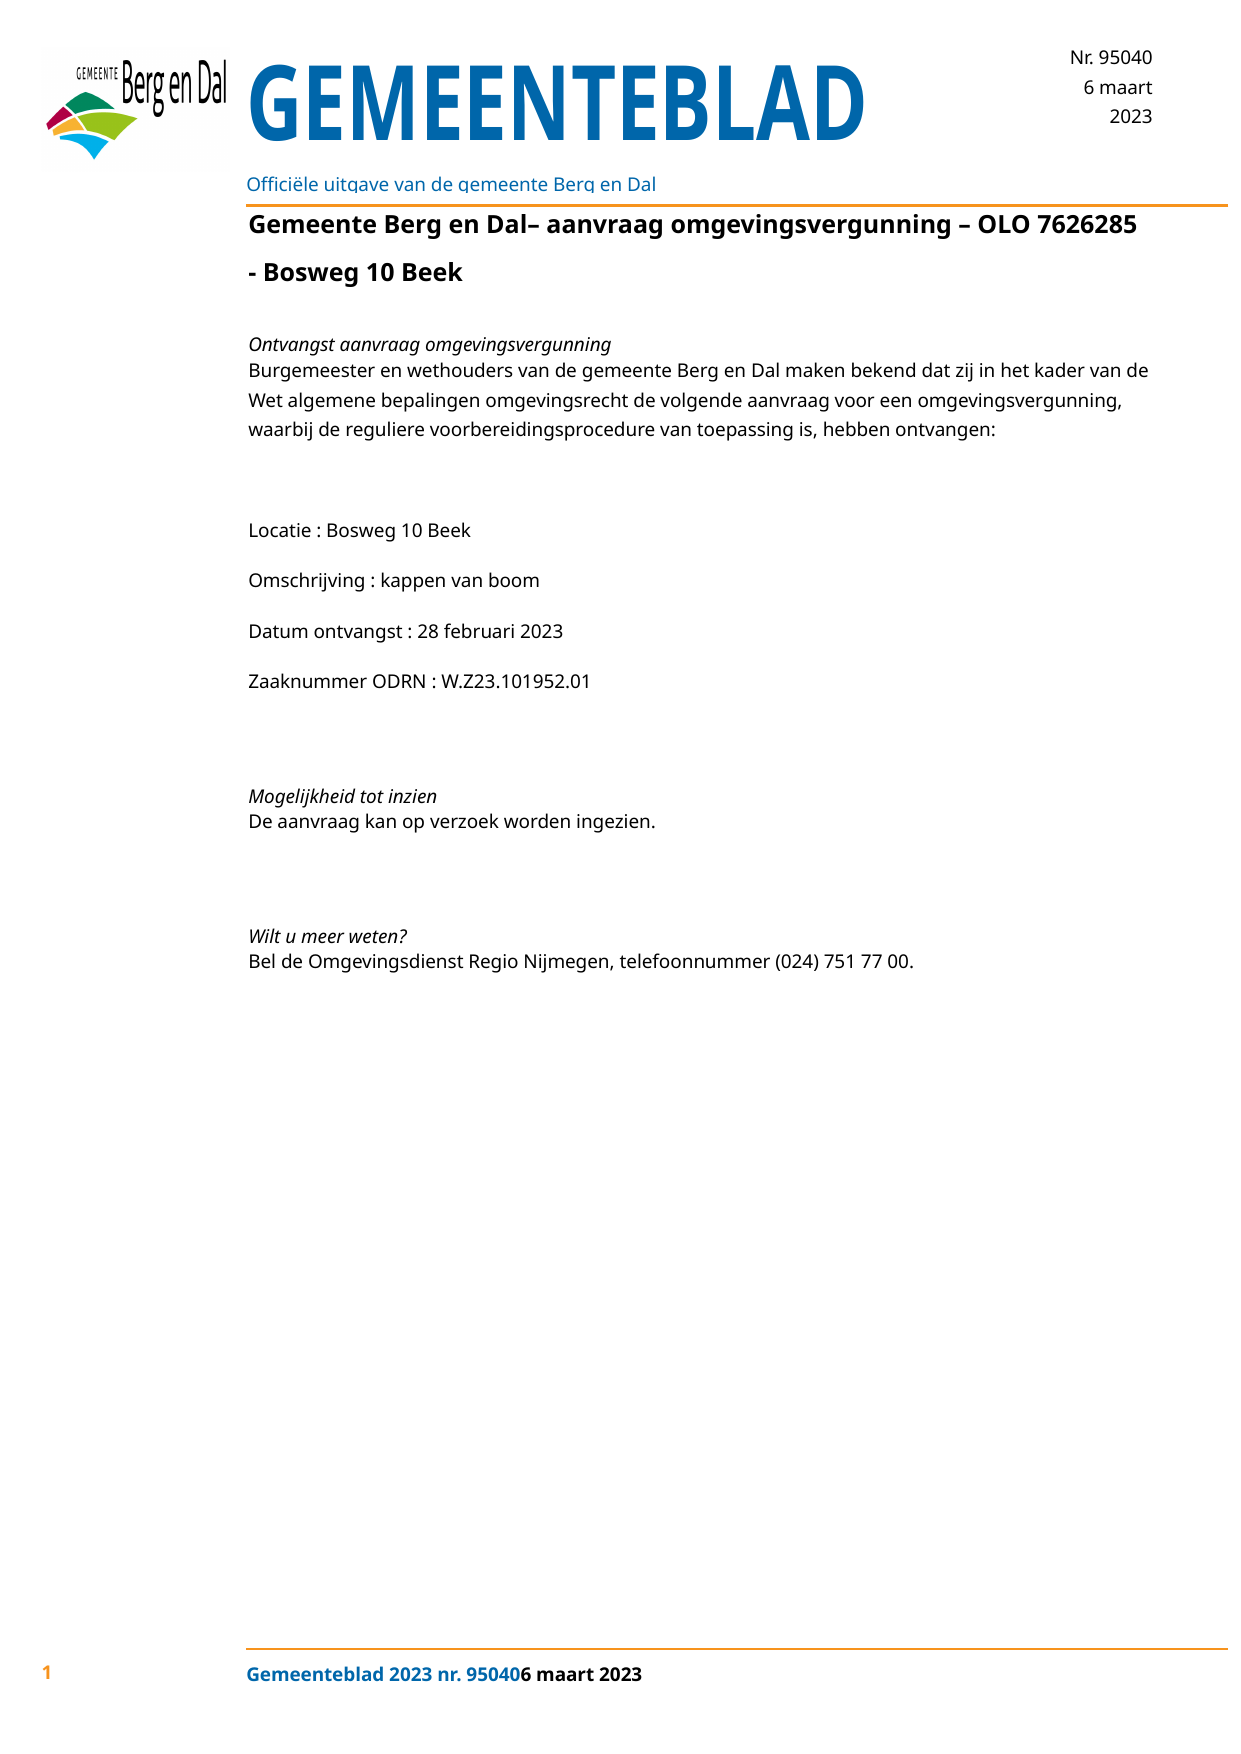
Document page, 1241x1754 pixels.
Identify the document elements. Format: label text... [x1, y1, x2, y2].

text De aanvraag kan op verzoek worden ingezien. [248, 808, 1152, 834]
text Bel de Omgevingsdienst Regio Nijmegen, telefoonnummer (024) 751 77 00. [248, 949, 1152, 974]
text Datum ontvangst : 28 februari 2023 [248, 618, 1152, 644]
text Locatie : Bosweg 10 Beek [248, 517, 1152, 543]
text Zaaknummer ODRN : W.Z23.101952.01 [248, 668, 1152, 694]
text Ontvangst aanvraag omgevingsvergunning [248, 331, 1152, 357]
text Wilt u meer weten? [248, 923, 1152, 949]
text Burgemeester en wethouders van de gemeente Berg en Dal maken bekend dat zij in het kader van de Wet algemene bepalingen omgevingsrecht de volgende aanvraag voor een omgevingsvergunning, waarbij de reguliere voorbereidingsprocedure van toepassing is, hebben ontvangen: [248, 357, 1152, 442]
picture [41, 47, 231, 172]
text Gemeente Berg en Dal– aanvraag omgevingsvergunning – OLO 7626285 - Bosweg 10 Beek [248, 207, 1152, 288]
text Omschrijving : kappen van boom [248, 568, 1152, 593]
text Mogelijkheid tot inzien [248, 783, 1152, 808]
